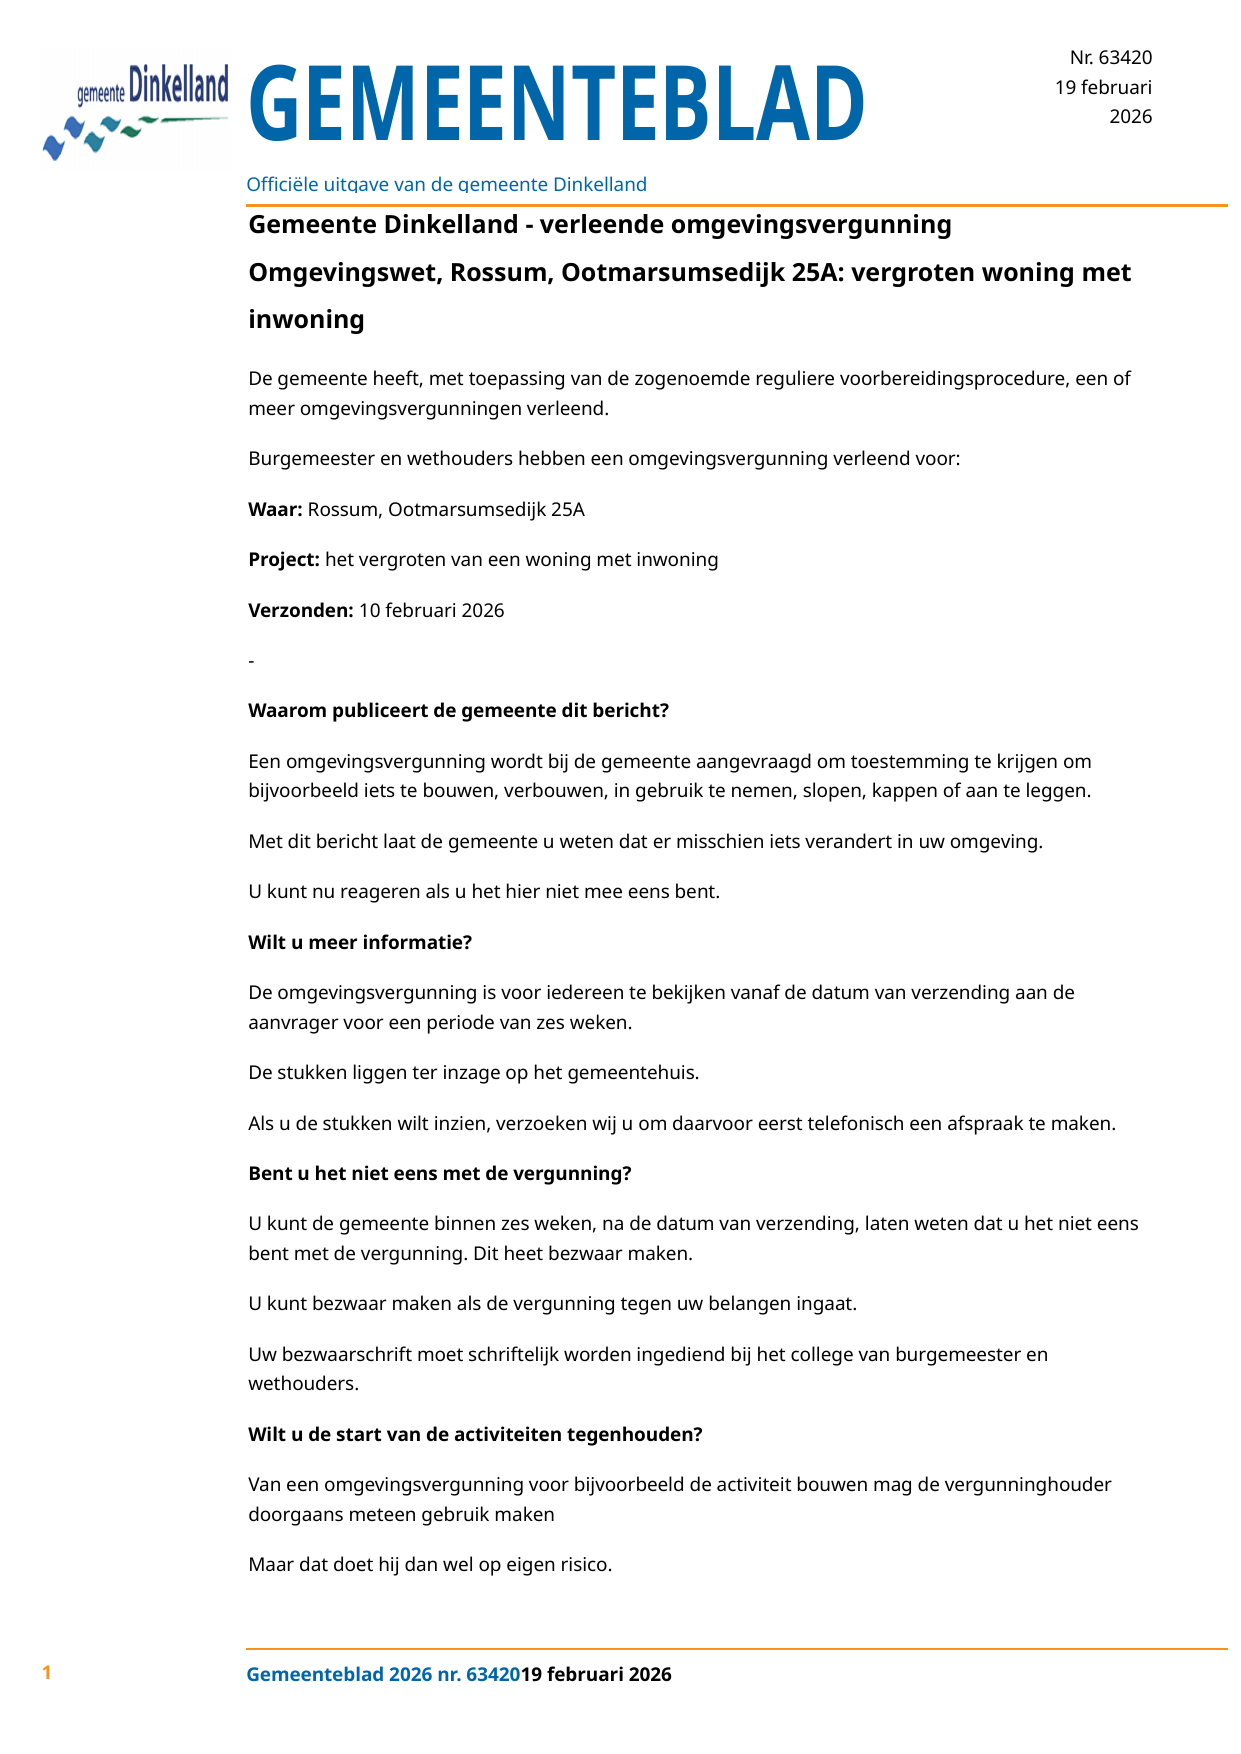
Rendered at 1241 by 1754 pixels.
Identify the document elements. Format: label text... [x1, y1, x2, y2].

text Als u de stukken wilt inzien, verzoeken wij u om daarvoor eerst telefonisch een afspraak te maken. [248, 1110, 1152, 1135]
text U kunt de gemeente binnen zes weken, na de datum van verzending, laten weten dat u het niet eens bent met de vergunning. Dit heet bezwaar maken. [248, 1211, 1152, 1266]
text Burgemeester en wethouders hebben een omgevingsvergunning verleend voor: [248, 446, 1152, 471]
text Wilt u meer informatie? [248, 929, 1152, 954]
text Maar dat doet hij dan wel op eigen risico. [248, 1551, 1152, 1577]
picture [41, 47, 231, 172]
text De stukken liggen ter inzage op het gemeentehuis. [248, 1059, 1152, 1085]
text Bent u het niet eens met de vergunning? [248, 1160, 1152, 1186]
text Wilt u de start van de activiteiten tegenhouden? [248, 1421, 1152, 1447]
text Waarom publiceert de gemeente dit bericht? [248, 698, 1152, 723]
text Waar: Rossum, Ootmarsumsedijk 25A [248, 496, 1152, 522]
text Gemeente Dinkelland - verleende omgevingsvergunning Omgevingswet, Rossum, Ootmarsumsedijk 25A: vergroten woning met inwoning [248, 207, 1152, 336]
text Een omgevingsvergunning wordt bij de gemeente aangevraagd om toestemming te krijgen om bijvoorbeeld iets te bouwen, verbouwen, in gebruik te nemen, slopen, kappen of aan te leggen. [248, 748, 1152, 803]
text Met dit bericht laat de gemeente u weten dat er misschien iets verandert in uw omgeving. [248, 828, 1152, 854]
text U kunt bezwaar maken als de vergunning tegen uw belangen ingaat. [248, 1291, 1152, 1316]
text Project: het vergroten van een woning met inwoning [248, 546, 1152, 572]
text - [248, 647, 1152, 673]
text De gemeente heeft, met toepassing van de zogenoemde reguliere voorbereidingsprocedure, een of meer omgevingsvergunningen verleend. [248, 366, 1152, 421]
text Verzonden: 10 februari 2026 [248, 597, 1152, 622]
text Van een omgevingsvergunning voor bijvoorbeeld de activiteit bouwen mag de vergunninghouder doorgaans meteen gebruik maken [248, 1471, 1152, 1527]
text Uw bezwaarschrift moet schriftelijk worden ingediend bij het college van burgemeester en wethouders. [248, 1341, 1152, 1396]
text U kunt nu reageren als u het hier niet mee eens bent. [248, 878, 1152, 904]
text De omgevingsvergunning is voor iedereen te bekijken vanaf de datum van verzending aan de aanvrager voor een periode van zes weken. [248, 979, 1152, 1034]
